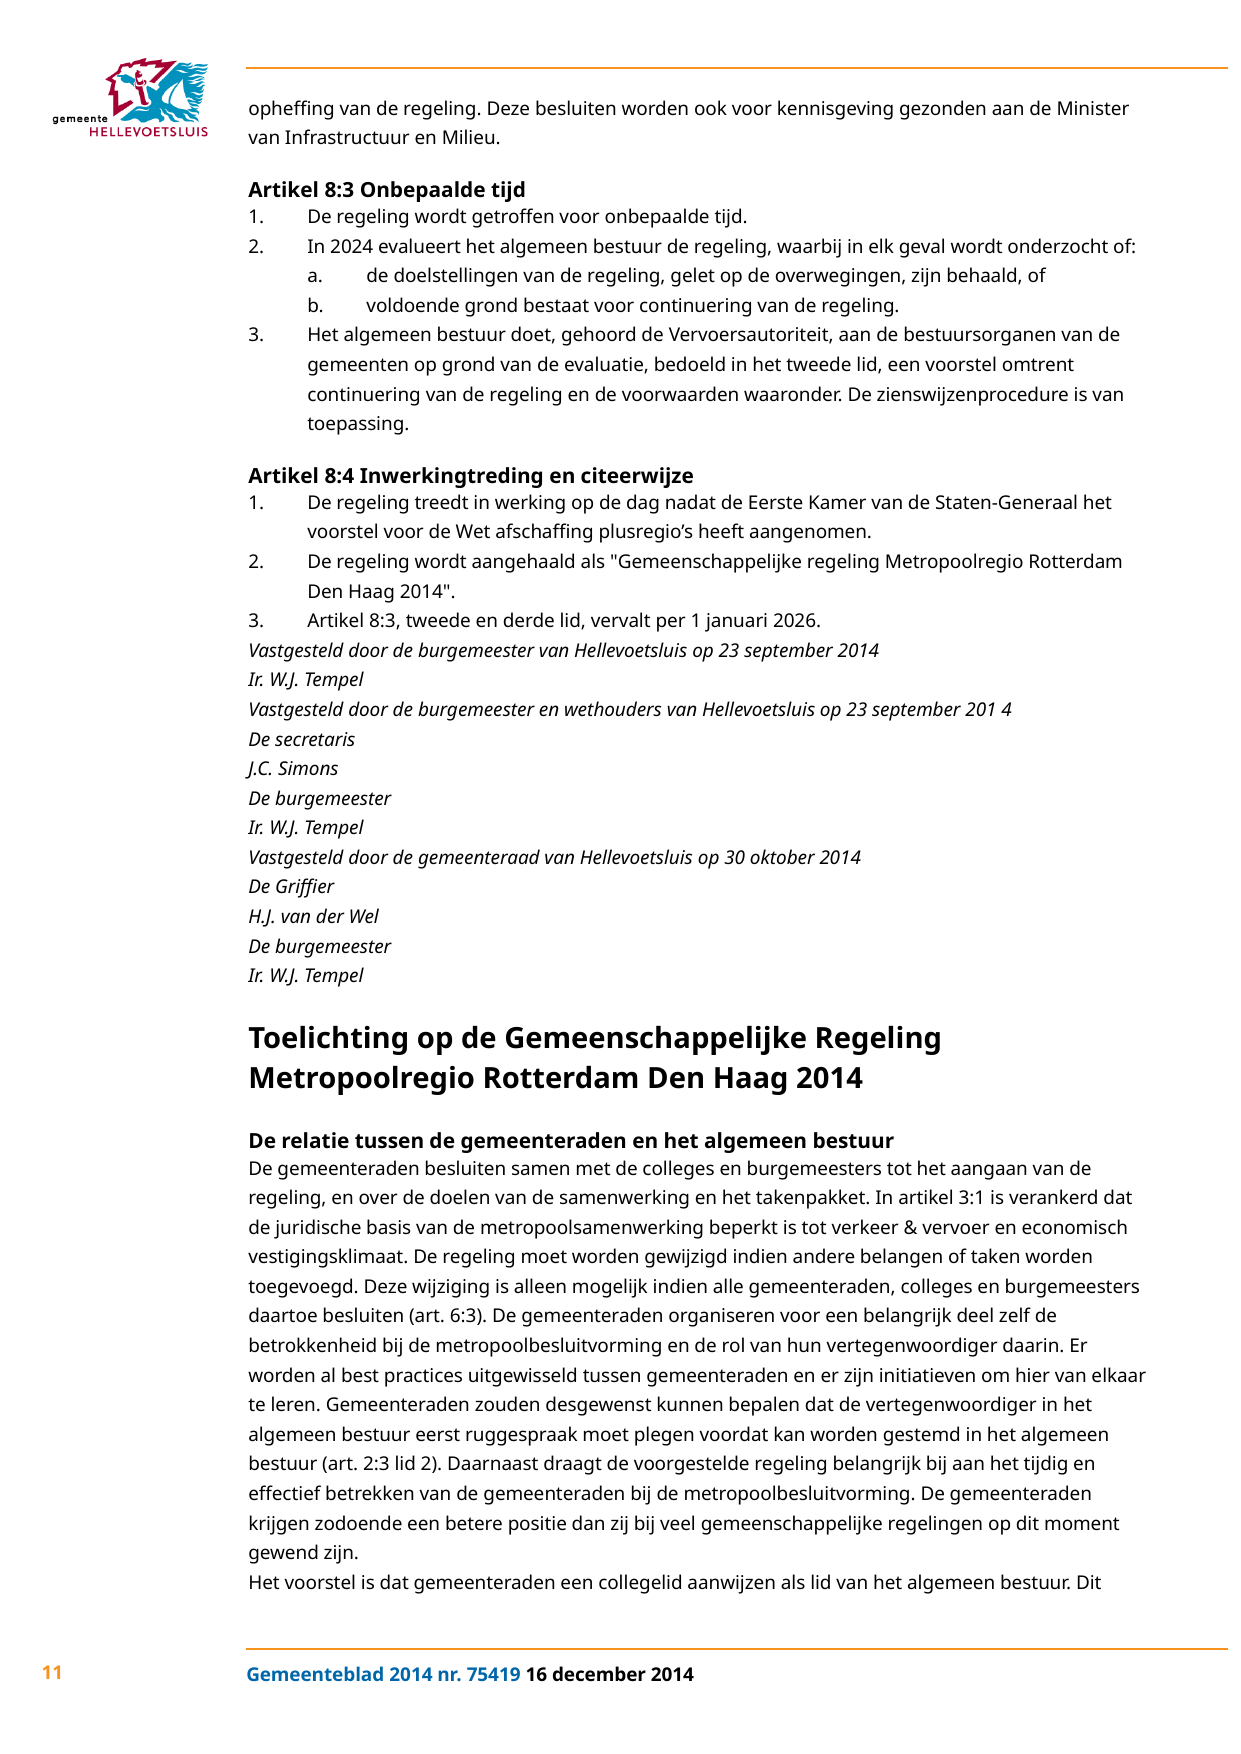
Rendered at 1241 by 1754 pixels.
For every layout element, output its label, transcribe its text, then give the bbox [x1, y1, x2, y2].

text De burgemeester [248, 785, 1152, 811]
list Artikel 8:3, tweede en derde lid, vervalt per 1 januari 2026. [248, 607, 1152, 633]
text J.C. Simons [248, 755, 1152, 781]
text H.J. van der Wel [248, 903, 1152, 929]
text De Griffier [248, 874, 1152, 899]
text Toelichting op de Gemeenschappelijke Regeling Metropoolregio Rotterdam Den Haag 2014 [248, 1018, 1152, 1097]
text Het voorstel is dat gemeenteraden een collegelid aanwijzen als lid van het algemeen bestuur. Dit [248, 1569, 1152, 1595]
list Het algemeen bestuur doet, gehoord de Vervoersautoriteit, aan de bestuursorganen van de gemeenten op grond van de evaluatie, bedoeld in het tweede lid, een voorstel omtrent continuering van de regeling en de voorwaarden waaronder. De zienswijzenprocedure is van toepassing. [248, 322, 1152, 436]
text Ir. W.J. Tempel [248, 814, 1152, 840]
text Artikel 8:3 Onbepaalde tijd [248, 175, 1152, 203]
list voldoende grond bestaat voor continuering van de regeling. [307, 292, 1152, 318]
text De relatie tussen de gemeenteraden en het algemeen bestuur [248, 1126, 1152, 1155]
text Ir. W.J. Tempel [248, 667, 1152, 692]
text De gemeenteraden besluiten samen met de colleges en burgemeesters tot het aangaan van de regeling, en over de doelen van de samenwerking en het takenpakket. In artikel 3:1 is verankerd dat de juridische basis van de metropoolsamenwerking beperkt is tot verkeer & vervoer en economisch vestigingsklimaat. De regeling moet worden gewijzigd indien andere belangen of taken worden toegevoegd. Deze wijziging is alleen mogelijk indien alle gemeenteraden, colleges en burgemeesters daartoe besluiten (art. 6:3). De gemeenteraden organiseren voor een belangrijk deel zelf de betrokkenheid bij de metropoolbesluitvorming en de rol van hun vertegenwoordiger daarin. Er worden al best practices uitgewisseld tussen gemeenteraden en er zijn initiatieven om hier van elkaar te leren. Gemeenteraden zouden desgewenst kunnen bepalen dat de vertegenwoordiger in het algemeen bestuur eerst ruggespraak moet plegen voordat kan worden gestemd in het algemeen bestuur (art. 2:3 lid 2). Daarnaast draagt de voorgestelde regeling belangrijk bij aan het tijdig en effectief betrekken van de gemeenteraden bij de metropoolbesluitvorming. De gemeenteraden krijgen zodoende een betere positie dan zij bij veel gemeenschappelijke regelingen op dit moment gewend zijn. [248, 1155, 1152, 1565]
list De regeling wordt aangehaald als "Gemeenschappelijke regeling Metropoolregio Rotterdam Den Haag 2014". [248, 548, 1152, 604]
list de doelstellingen van de regeling, gelet op de overwegingen, zijn behaald, of [307, 262, 1152, 288]
text Ir. W.J. Tempel [248, 962, 1152, 988]
text Vastgesteld door de burgemeester en wethouders van Hellevoetsluis op 23 september 201 4 [248, 696, 1152, 722]
text opheffing van de regeling. Deze besluiten worden ook voor kennisgeving gezonden aan de Minister van Infrastructuur en Milieu. [248, 95, 1152, 150]
text De secretaris [248, 726, 1152, 752]
text Vastgesteld door de gemeenteraad van Hellevoetsluis op 30 oktober 2014 [248, 844, 1152, 870]
text De burgemeester [248, 933, 1152, 959]
text Vastgesteld door de burgemeester van Hellevoetsluis op 23 september 2014 [248, 637, 1152, 663]
list De regeling wordt getroffen voor onbepaalde tijd. [248, 203, 1152, 229]
picture [41, 47, 231, 154]
list De regeling treedt in werking op de dag nadat de Eerste Kamer van de Staten-Generaal het voorstel voor de Wet afschaffing plusregio’s heeft aangenomen. [248, 489, 1152, 544]
text Artikel 8:4 Inwerkingtreding en citeerwijze [248, 461, 1152, 489]
list In 2024 evalueert het algemeen bestuur de regeling, waarbij in elk geval wordt onderzocht of: [248, 233, 1152, 258]
